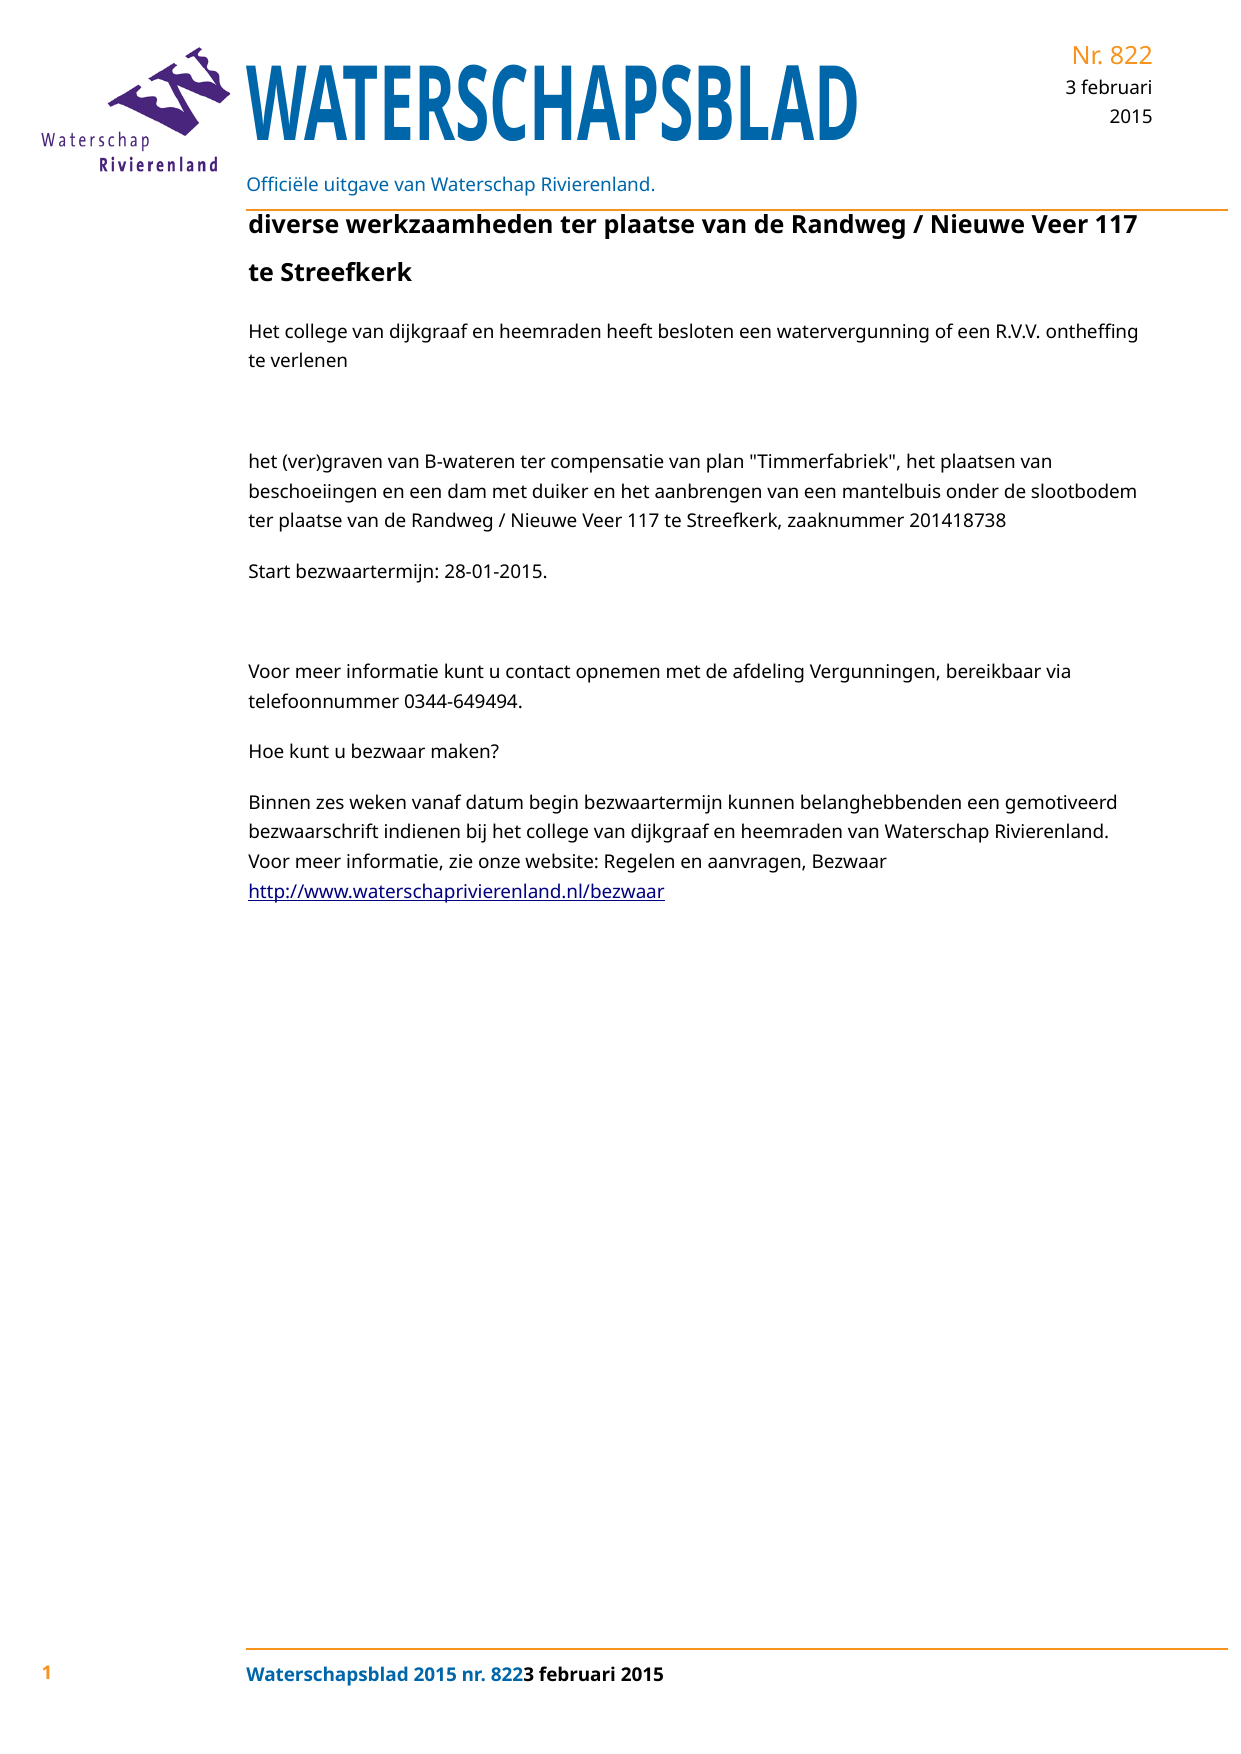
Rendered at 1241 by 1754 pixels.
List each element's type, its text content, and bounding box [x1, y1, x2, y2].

text Hoe kunt u bezwaar maken? [248, 739, 1152, 764]
text Start bezwaartermijn: 28-01-2015. [248, 558, 1152, 584]
picture [41, 47, 231, 172]
text Binnen zes weken vanaf datum begin bezwaartermijn kunnen belanghebbenden een gemotiveerd bezwaarschrift indienen bij het college van dijkgraaf en heemraden van Waterschap Rivierenland. Voor meer informatie, zie onze website: Regelen en aanvragen, Bezwaar http://www.waterschaprivierenland.nl/bezwaar [248, 789, 1152, 904]
text Het college van dijkgraaf en heemraden heeft besloten een watervergunning of een R.V.V. ontheffing te verlenen [248, 318, 1152, 373]
text diverse werkzaamheden ter plaatse van de Randweg / Nieuwe Veer 117 te Streefkerk [248, 211, 1152, 288]
text Voor meer informatie kunt u contact opnemen met de afdeling Vergunningen, bereikbaar via telefoonnummer 0344-649494. [248, 659, 1152, 714]
text het (ver)graven van B-wateren ter compensatie van plan "Timmerfabriek", het plaatsen van beschoeiingen en een dam met duiker en het aanbrengen van een mantelbuis onder de slootbodem ter plaatse van de Randweg / Nieuwe Veer 117 te Streefkerk, zaaknummer 201418738 [248, 448, 1152, 533]
